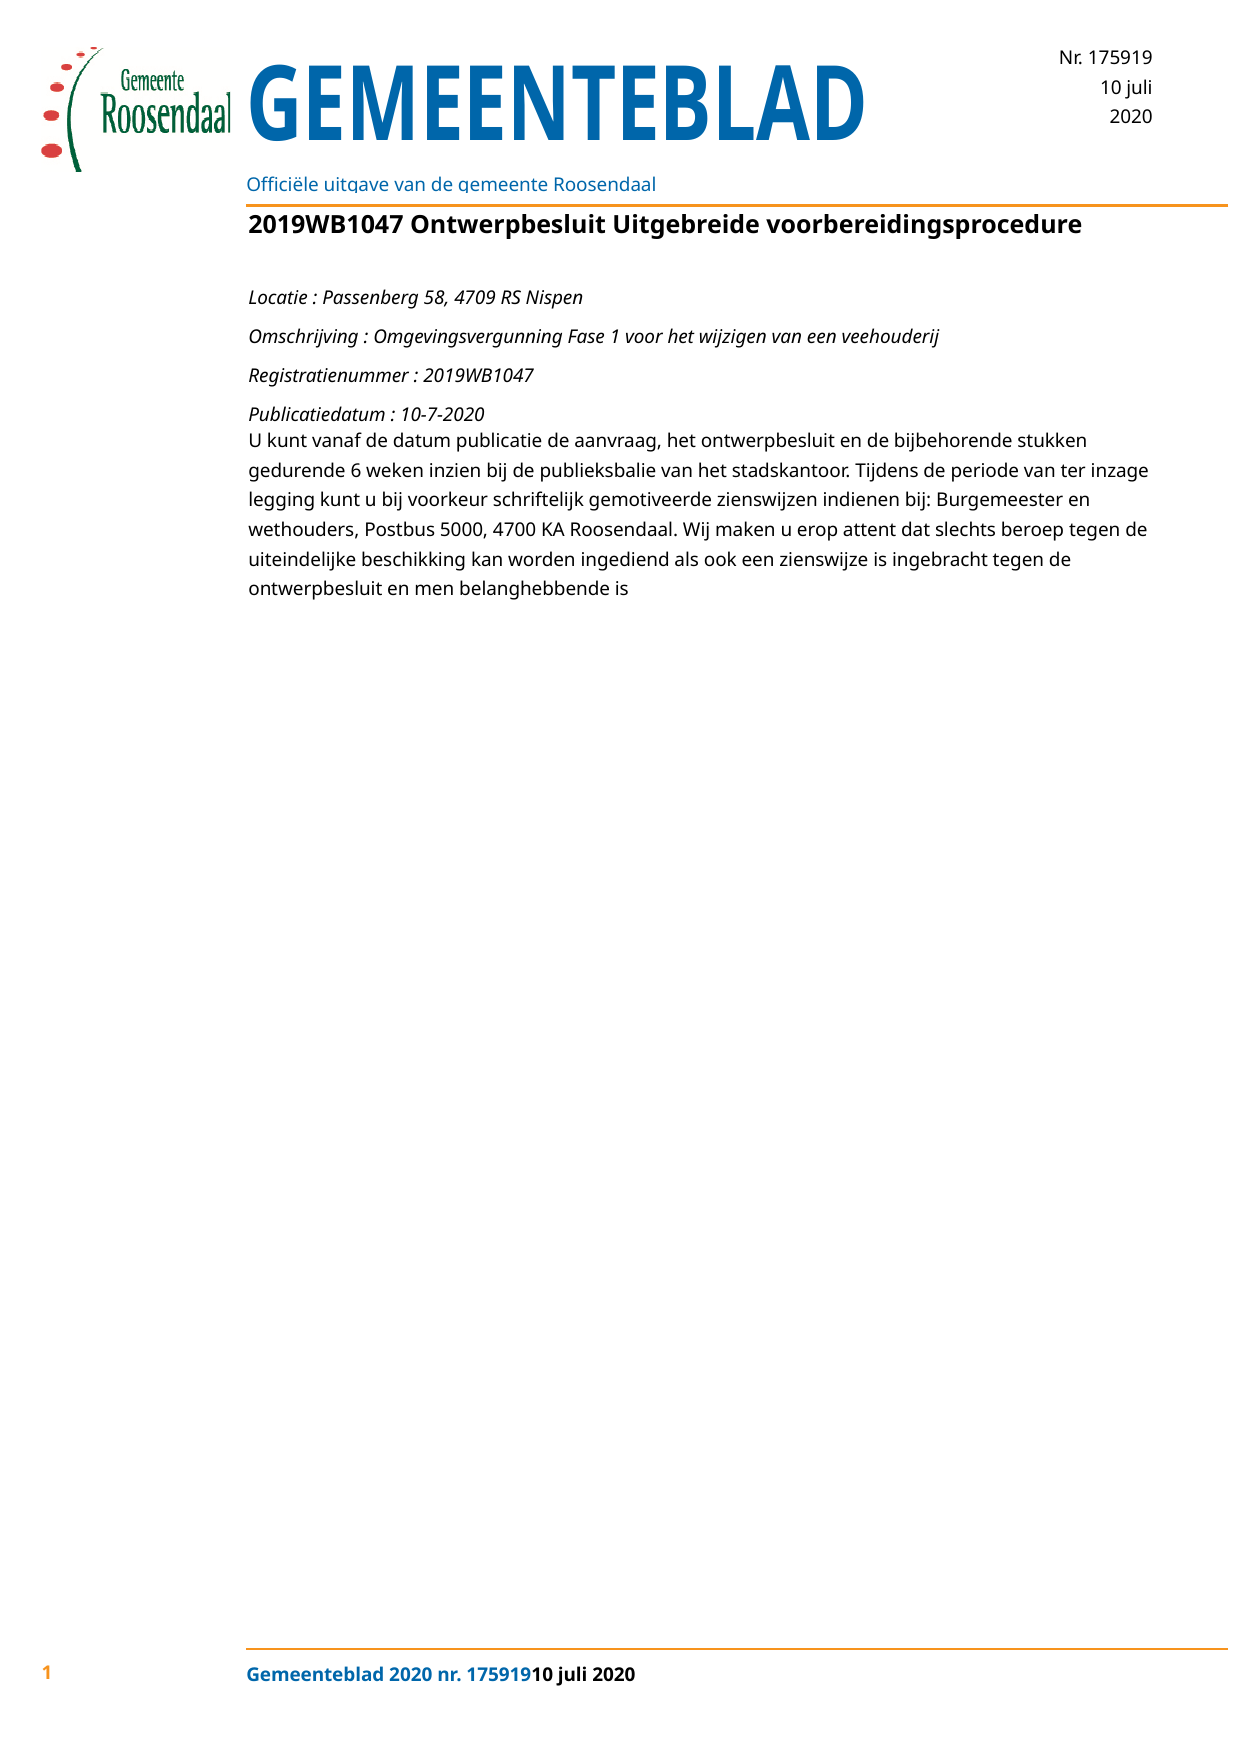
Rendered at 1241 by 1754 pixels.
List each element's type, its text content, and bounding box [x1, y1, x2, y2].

picture [41, 47, 231, 172]
text Publicatiedatum : 10-7-2020 [248, 402, 1152, 427]
text 2019WB1047 Ontwerpbesluit Uitgebreide voorbereidingsprocedure [248, 207, 1152, 241]
text Registratienummer : 2019WB1047 [248, 362, 1152, 388]
text Locatie : Passenberg 58, 4709 RS Nispen [248, 284, 1152, 309]
text Omschrijving : Omgevingsvergunning Fase 1 voor het wijzigen van een veehouderij [248, 323, 1152, 349]
text U kunt vanaf de datum publicatie de aanvraag, het ontwerpbesluit en de bijbehorende stukken gedurende 6 weken inzien bij de publieksbalie van het stadskantoor. Tijdens de periode van ter inzage legging kunt u bij voorkeur schriftelijk gemotiveerde zienswijzen indienen bij: Burgemeester en wethouders, Postbus 5000, 4700 KA Roosendaal. Wij maken u erop attent dat slechts beroep tegen de uiteindelijke beschikking kan worden ingediend als ook een zienswijze is ingebracht tegen de ontwerpbesluit en men belanghebbende is [248, 427, 1152, 601]
